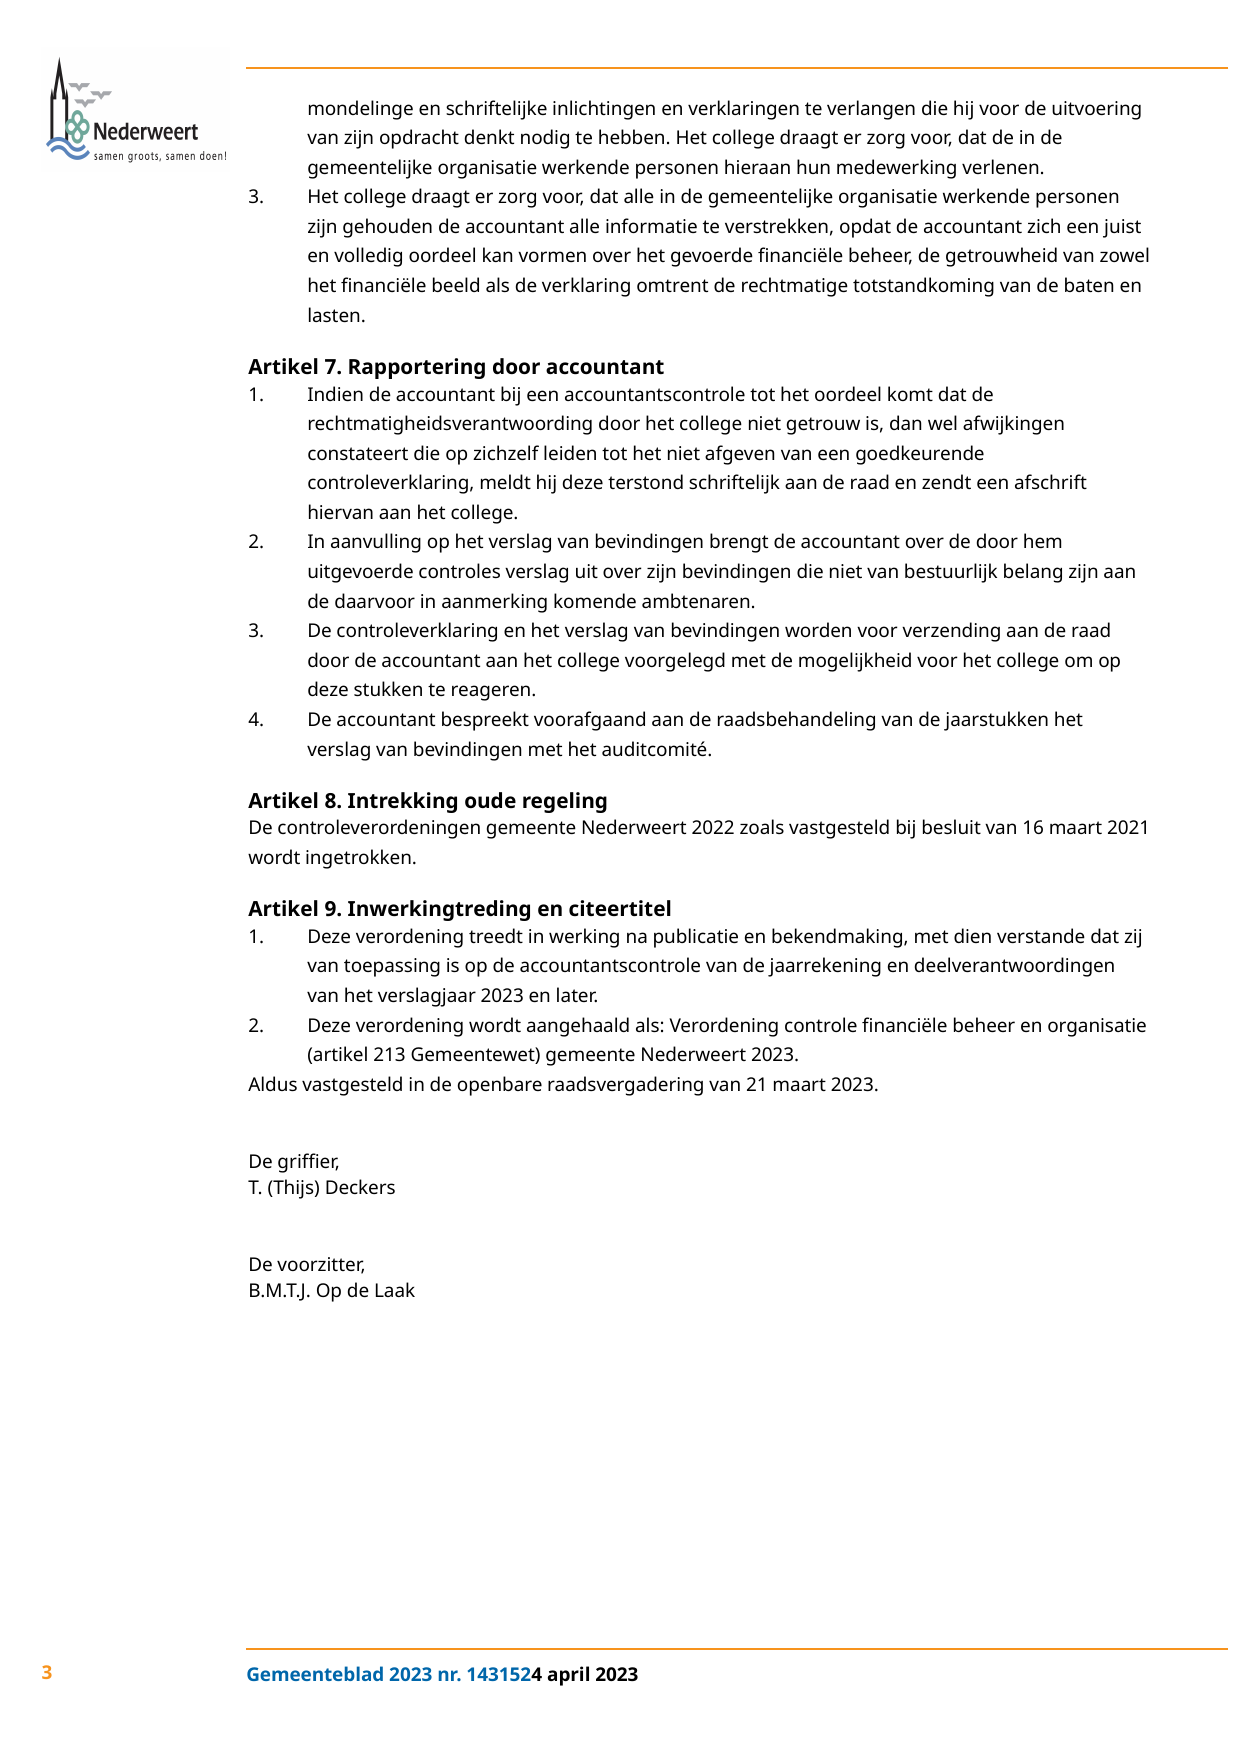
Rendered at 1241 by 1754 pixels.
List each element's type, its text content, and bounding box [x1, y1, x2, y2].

text T. (Thijs) Deckers [248, 1174, 1152, 1199]
list mondelinge en schriftelijke inlichtingen en verklaringen te verlangen die hij voor de uitvoering van zijn opdracht denkt nodig te hebben. Het college draagt er zorg voor, dat de in de gemeentelijke organisatie werkende personen hieraan hun medewerking verlenen. [248, 95, 1152, 180]
list De controleverklaring en het verslag van bevindingen worden voor verzending aan de raad door de accountant aan het college voorgelegd met de mogelijkheid voor het college om op deze stukken te reageren. [248, 617, 1152, 702]
list De accountant bespreekt voorafgaand aan de raadsbehandeling van de jaarstukken het verslag van bevindingen met het auditcomité. [248, 706, 1152, 761]
text De voorzitter, [248, 1251, 1152, 1277]
text Artikel 9. Inwerkingtreding en citeertitel [248, 894, 1152, 923]
text Artikel 8. Intrekking oude regeling [248, 786, 1152, 814]
list Deze verordening wordt aangehaald als: Verordening controle financiële beheer en organisatie (artikel 213 Gemeentewet) gemeente Nederweert 2023. [248, 1012, 1152, 1067]
text B.M.T.J. Op de Laak [248, 1277, 1152, 1302]
list In aanvulling op het verslag van bevindingen brengt de accountant over de door hem uitgevoerde controles verslag uit over zijn bevindingen die niet van bestuurlijk belang zijn aan de daarvoor in aanmerking komende ambtenaren. [248, 529, 1152, 613]
text De controleverordeningen gemeente Nederweert 2022 zoals vastgesteld bij besluit van 16 maart 2021 wordt ingetrokken. [248, 814, 1152, 870]
list Indien de accountant bij een accountantscontrole tot het oordeel komt dat de rechtmatigheidsverantwoording door het college niet getrouw is, dan wel afwijkingen constateert die op zichzelf leiden tot het niet afgeven van een goedkeurende controleverklaring, meldt hij deze terstond schriftelijk aan de raad en zendt een afschrift hiervan aan het college. [248, 381, 1152, 525]
picture [41, 47, 231, 172]
list Deze verordening treedt in werking na publicatie en bekendmaking, met dien verstande dat zij van toepassing is op de accountantscontrole van de jaarrekening en deelverantwoordingen van het verslagjaar 2023 en later. [248, 923, 1152, 1008]
text Artikel 7. Rapportering door accountant [248, 352, 1152, 381]
text De griffier, [248, 1148, 1152, 1174]
list Het college draagt er zorg voor, dat alle in de gemeentelijke organisatie werkende personen zijn gehouden de accountant alle informatie te verstrekken, opdat de accountant zich een juist en volledig oordeel kan vormen over het gevoerde financiële beheer, de getrouwheid van zowel het financiële beeld als de verklaring omtrent de rechtmatige totstandkoming van de baten en lasten. [248, 183, 1152, 328]
text Aldus vastgesteld in de openbare raadsvergadering van 21 maart 2023. [248, 1071, 1152, 1097]
